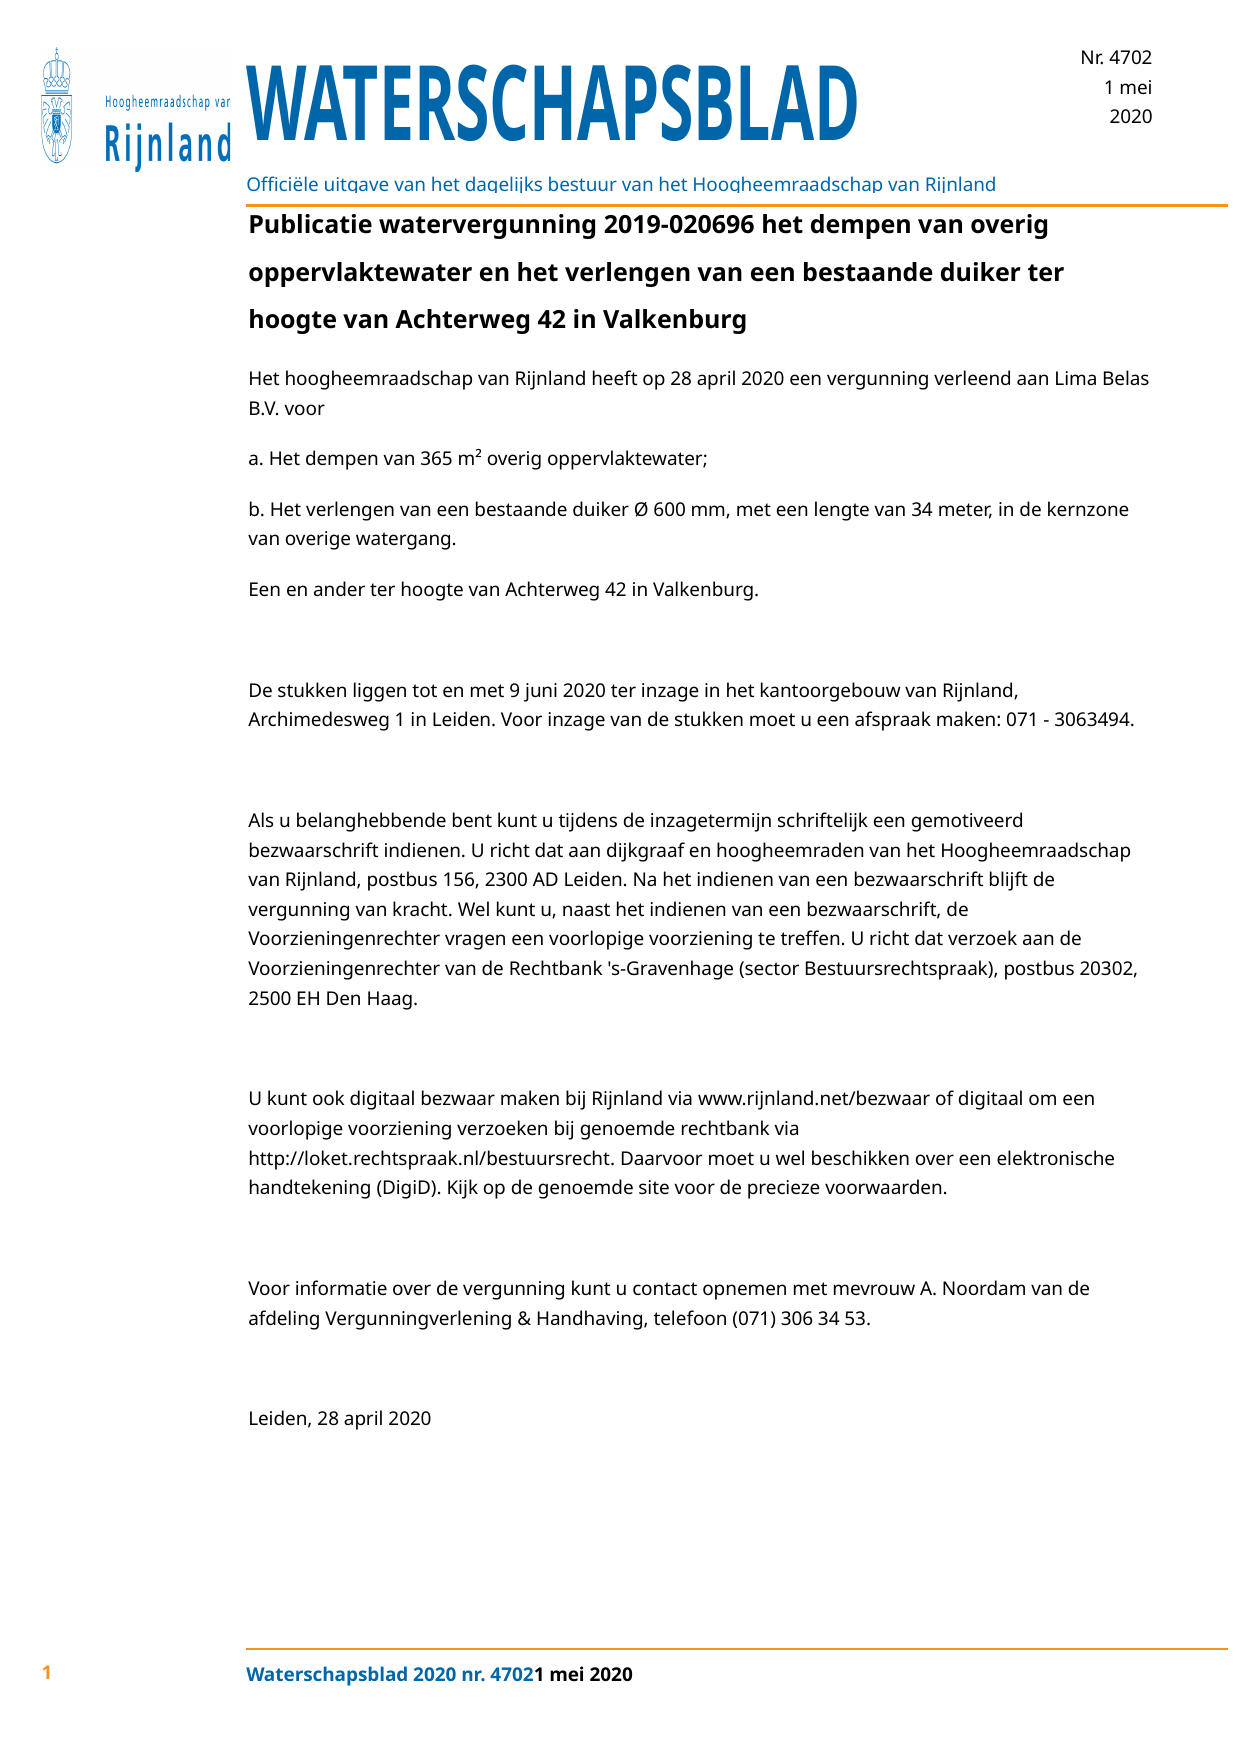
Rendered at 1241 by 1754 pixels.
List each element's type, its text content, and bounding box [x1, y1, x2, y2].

text De stukken liggen tot en met 9 juni 2020 ter inzage in het kantoorgebouw van Rijnland, Archimedesweg 1 in Leiden. Voor inzage van de stukken moet u een afspraak maken: 071 - 3063494. [248, 677, 1152, 732]
text Voor informatie over de vergunning kunt u contact opnemen met mevrouw A. Noordam van de afdeling Vergunningverlening & Handhaving, telefoon (071) 306 34 53. [248, 1275, 1152, 1330]
text Publicatie watervergunning 2019-020696 het dempen van overig oppervlaktewater en het verlengen van een bestaande duiker ter hoogte van Achterweg 42 in Valkenburg [248, 207, 1152, 336]
text Het hoogheemraadschap van Rijnland heeft op 28 april 2020 een vergunning verleend aan Lima Belas B.V. voor [248, 366, 1152, 421]
text Een en ander ter hoogte van Achterweg 42 in Valkenburg. [248, 576, 1152, 602]
text b. Het verlengen van een bestaande duiker Ø 600 mm, met een lengte van 34 meter, in de kernzone van overige watergang. [248, 496, 1152, 551]
text Als u belanghebbende bent kunt u tijdens de inzagetermijn schriftelijk een gemotiveerd bezwaarschrift indienen. U richt dat aan dijkgraaf en hoogheemraden van het Hoogheemraadschap van Rijnland, postbus 156, 2300 AD Leiden. Na het indienen van een bezwaarschrift blijft de vergunning van kracht. Wel kunt u, naast het indienen van een bezwaarschrift, de Voorzieningenrechter vragen een voorlopige voorziening te treffen. U richt dat verzoek aan de Voorzieningenrechter van de Rechtbank 's-Gravenhage (sector Bestuursrechtspraak), postbus 20302, 2500 EH Den Haag. [248, 807, 1152, 1010]
text Leiden, 28 april 2020 [248, 1406, 1152, 1431]
picture [41, 47, 231, 172]
text a. Het dempen van 365 m² overig oppervlaktewater; [248, 446, 1152, 471]
text U kunt ook digitaal bezwaar maken bij Rijnland via www.rijnland.net/bezwaar of digitaal om een voorlopige voorziening verzoeken bij genoemde rechtbank via http://loket.rechtspraak.nl/bestuursrecht. Daarvoor moet u wel beschikken over een elektronische handtekening (DigiD). Kijk op de genoemde site voor de precieze voorwaarden. [248, 1086, 1152, 1200]
